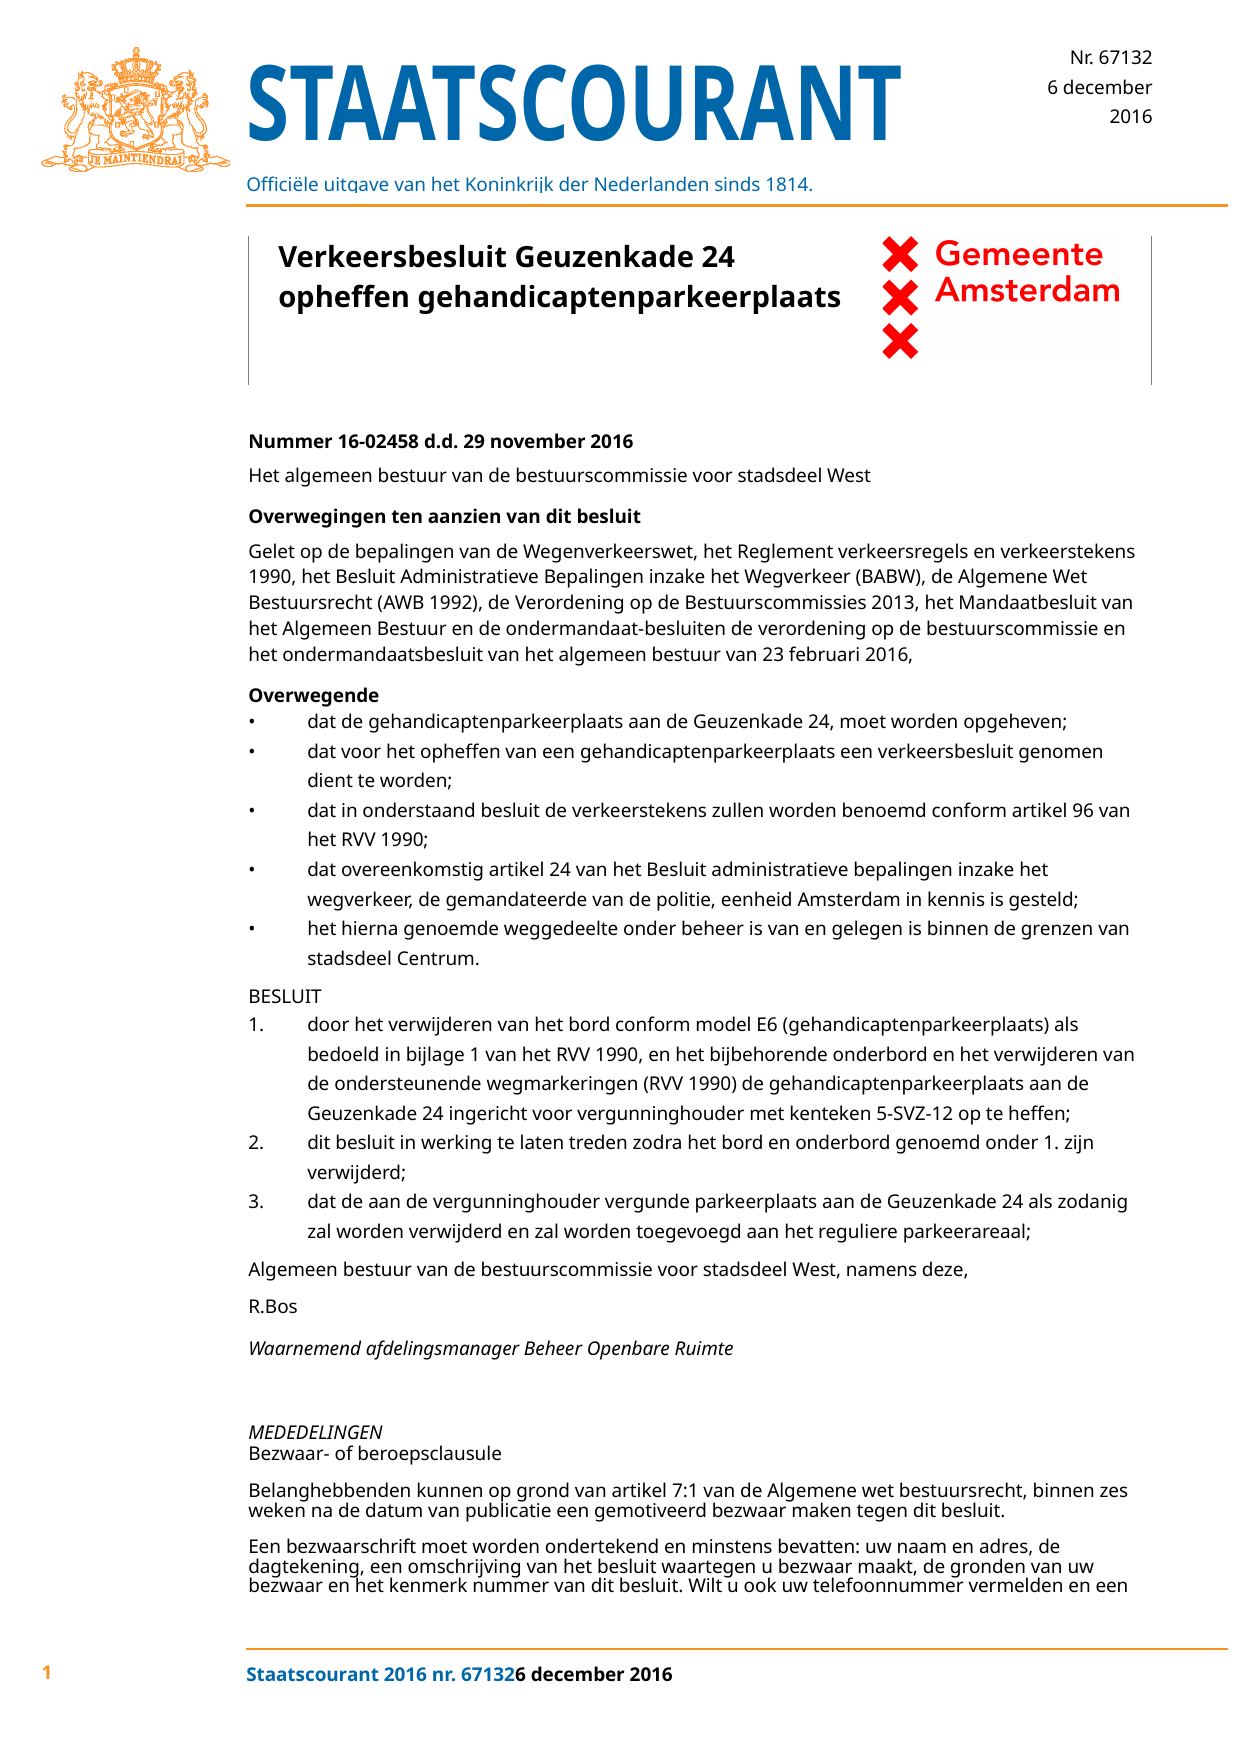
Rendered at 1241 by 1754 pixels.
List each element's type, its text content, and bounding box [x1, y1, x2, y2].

list dit besluit in werking te laten treden zodra het bord en onderbord genoemd onder 1. zijn verwijderd; [248, 1129, 1152, 1185]
list dat voor het opheffen van een gehandicaptenparkeerplaats een verkeersbesluit genomen dient te worden; [248, 738, 1152, 793]
list dat de gehandicaptenparkeerplaats aan de Geuzenkade 24, moet worden opgeheven; [248, 708, 1152, 734]
picture [41, 47, 231, 172]
list dat de aan de vergunninghouder vergunde parkeerplaats aan de Geuzenkade 24 als zodanig zal worden verwijderd en zal worden toegevoegd aan het reguliere parkeerareaal; [248, 1189, 1152, 1244]
text Een bezwaarschrift moet worden ondertekend en minstens bevatten: uw naam en adres, de dagtekening, een omschrijving van het besluit waartegen u bezwaar maakt, de gronden van uw bezwaar en het kenmerk nummer van dit besluit. Wilt u ook uw telefoonnummer vermelden en een [248, 1538, 1152, 1596]
text Waarnemend afdelingsmanager Beheer Openbare Ruimte [248, 1335, 1152, 1361]
text Overwegingen ten aanzien van dit besluit [248, 504, 1152, 529]
text Bezwaar- of beroepsclausule [248, 1445, 1152, 1464]
text R.Bos [248, 1293, 1152, 1319]
picture [882, 236, 1119, 359]
text Algemeen bestuur van de bestuurscommissie voor stadsdeel West, namens deze, [248, 1256, 1152, 1282]
text Het algemeen bestuur van de bestuurscommissie voor stadsdeel West [248, 462, 1152, 488]
list dat overeenkomstig artikel 24 van het Besluit administratieve bepalingen inzake het wegverkeer, de gemandateerde van de politie, eenheid Amsterdam in kennis is gesteld; [248, 856, 1152, 912]
table_header Verkeersbesluit Geuzenkade 24 opheffen gehandicaptenparkeerplaats [249, 236, 850, 385]
text Gelet op de bepalingen van de Wegenverkeerswet, het Reglement verkeersregels en verkeerstekens 1990, het Besluit Administratieve Bepalingen inzake het Wegverkeer (BABW), de Algemene Wet Bestuursrecht (AWB 1992), de Verordening op de Bestuurscommissies 2013, het Mandaatbesluit van het Algemeen Bestuur en de ondermandaat-besluiten de verordening op de bestuurscommissie en het ondermandaatsbesluit van het algemeen bestuur van 23 februari 2016, [248, 538, 1152, 666]
list door het verwijderen van het bord conform model E6 (gehandicaptenparkeerplaats) als bedoeld in bijlage 1 van het RVV 1990, en het bijbehorende onderbord en het verwijderen van de ondersteunende wegmarkeringen (RVV 1990) de gehandicaptenparkeerplaats aan de Geuzenkade 24 ingericht voor vergunninghouder met kenteken 5-SVZ-12 op te heffen; [248, 1011, 1152, 1126]
text BESLUIT [248, 983, 1152, 1009]
list dat in onderstaand besluit de verkeerstekens zullen worden benoemd conform artikel 96 van het RVV 1990; [248, 797, 1152, 852]
text Overwegende [248, 683, 1152, 708]
table_header [850, 236, 1151, 385]
text MEDEDELINGEN [248, 1419, 1152, 1445]
text Nummer 16-02458 d.d. 29 november 2016 [248, 428, 1152, 453]
list het hierna genoemde weggedeelte onder beheer is van en gelegen is binnen de grenzen van stadsdeel Centrum. [248, 915, 1152, 971]
text Belanghebbenden kunnen op grond van artikel 7:1 van de Algemene wet bestuursrecht, binnen zes weken na de datum van publicatie een gemotiveerd bezwaar maken tegen dit besluit. [248, 1482, 1152, 1521]
